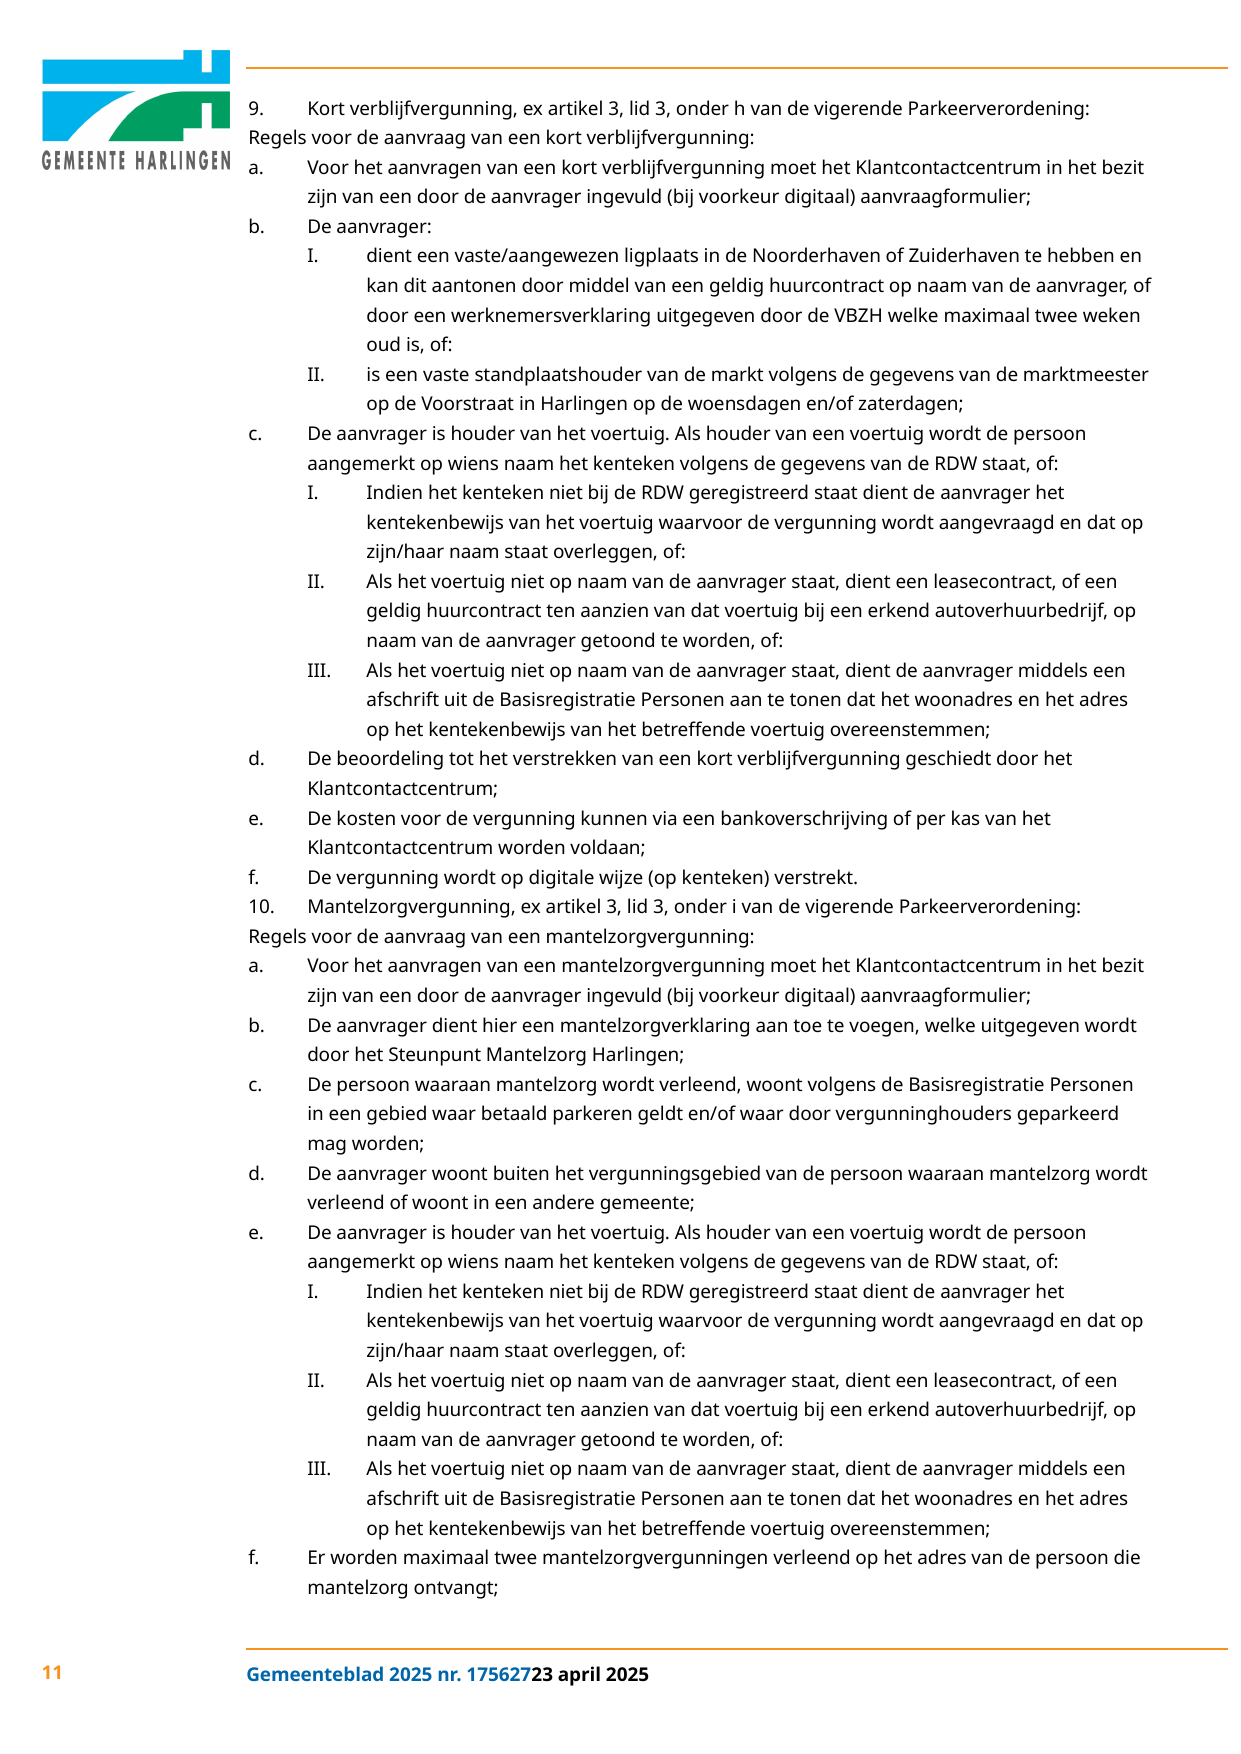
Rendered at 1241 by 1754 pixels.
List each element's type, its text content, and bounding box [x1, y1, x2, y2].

text Regels voor de aanvraag van een mantelzorgvergunning: [248, 923, 1152, 949]
list Kort verblijfvergunning, ex artikel 3, lid 3, onder h van de vigerende Parkeerverordening: [248, 95, 1152, 121]
list dient een vaste/aangewezen ligplaats in de Noorderhaven of Zuiderhaven te hebben en kan dit aantonen door middel van een geldig huurcontract op naam van de aanvrager, of door een werknemersverklaring uitgegeven door de VBZH welke maximaal twee weken oud is, of: [307, 243, 1152, 357]
list Als het voertuig niet op naam van de aanvrager staat, dient een leasecontract, of een geldig huurcontract ten aanzien van dat voertuig bij een erkend autoverhuurbedrijf, op naam van de aanvrager getoond te worden, of: [307, 1367, 1152, 1452]
list De persoon waaraan mantelzorg wordt verleend, woont volgens de Basisregistratie Personen in een gebied waar betaald parkeren geldt en/of waar door vergunninghouders geparkeerd mag worden; [248, 1071, 1152, 1156]
list Voor het aanvragen van een kort verblijfvergunning moet het Klantcontactcentrum in het bezit zijn van een door de aanvrager ingevuld (bij voorkeur digitaal) aanvraagformulier; [248, 154, 1152, 209]
picture [41, 47, 231, 172]
text Regels voor de aanvraag van een kort verblijfvergunning: [248, 124, 1152, 150]
list is een vaste standplaatshouder van de markt volgens de gegevens van de marktmeester op de Voorstraat in Harlingen op de woensdagen en/of zaterdagen; [307, 361, 1152, 416]
list De vergunning wordt op digitale wijze (op kenteken) verstrekt. [248, 864, 1152, 890]
list Indien het kenteken niet bij de RDW geregistreerd staat dient de aanvrager het kentekenbewijs van het voertuig waarvoor de vergunning wordt aangevraagd en dat op zijn/haar naam staat overleggen, of: [307, 479, 1152, 564]
list De aanvrager dient hier een mantelzorgverklaring aan toe te voegen, welke uitgegeven wordt door het Steunpunt Mantelzorg Harlingen; [248, 1012, 1152, 1067]
list Indien het kenteken niet bij de RDW geregistreerd staat dient de aanvrager het kentekenbewijs van het voertuig waarvoor de vergunning wordt aangevraagd en dat op zijn/haar naam staat overleggen, of: [307, 1278, 1152, 1363]
list De aanvrager woont buiten het vergunningsgebied van de persoon waaraan mantelzorg wordt verleend of woont in een andere gemeente; [248, 1160, 1152, 1215]
list De aanvrager is houder van het voertuig. Als houder van een voertuig wordt de persoon aangemerkt op wiens naam het kenteken volgens de gegevens van de RDW staat, of: [248, 420, 1152, 476]
list De beoordeling tot het verstrekken van een kort verblijfvergunning geschiedt door het Klantcontactcentrum; [248, 746, 1152, 801]
list De aanvrager is houder van het voertuig. Als houder van een voertuig wordt de persoon aangemerkt op wiens naam het kenteken volgens de gegevens van de RDW staat, of: [248, 1219, 1152, 1274]
list Mantelzorgvergunning, ex artikel 3, lid 3, onder i van de vigerende Parkeerverordening: [248, 893, 1152, 919]
list De kosten voor de vergunning kunnen via een bankoverschrijving of per kas van het Klantcontactcentrum worden voldaan; [248, 805, 1152, 860]
list Voor het aanvragen van een mantelzorgvergunning moet het Klantcontactcentrum in het bezit zijn van een door de aanvrager ingevuld (bij voorkeur digitaal) aanvraagformulier; [248, 953, 1152, 1008]
list Als het voertuig niet op naam van de aanvrager staat, dient een leasecontract, of een geldig huurcontract ten aanzien van dat voertuig bij een erkend autoverhuurbedrijf, op naam van de aanvrager getoond te worden, of: [307, 568, 1152, 653]
list Als het voertuig niet op naam van de aanvrager staat, dient de aanvrager middels een afschrift uit de Basisregistratie Personen aan te tonen dat het woonadres en het adres op het kentekenbewijs van het betreffende voertuig overeenstemmen; [307, 657, 1152, 742]
list Er worden maximaal twee mantelzorgvergunningen verleend op het adres van de persoon die mantelzorg ontvangt; [248, 1544, 1152, 1600]
list Als het voertuig niet op naam van de aanvrager staat, dient de aanvrager middels een afschrift uit de Basisregistratie Personen aan te tonen dat het woonadres en het adres op het kentekenbewijs van het betreffende voertuig overeenstemmen; [307, 1456, 1152, 1541]
list De aanvrager: [248, 213, 1152, 239]
